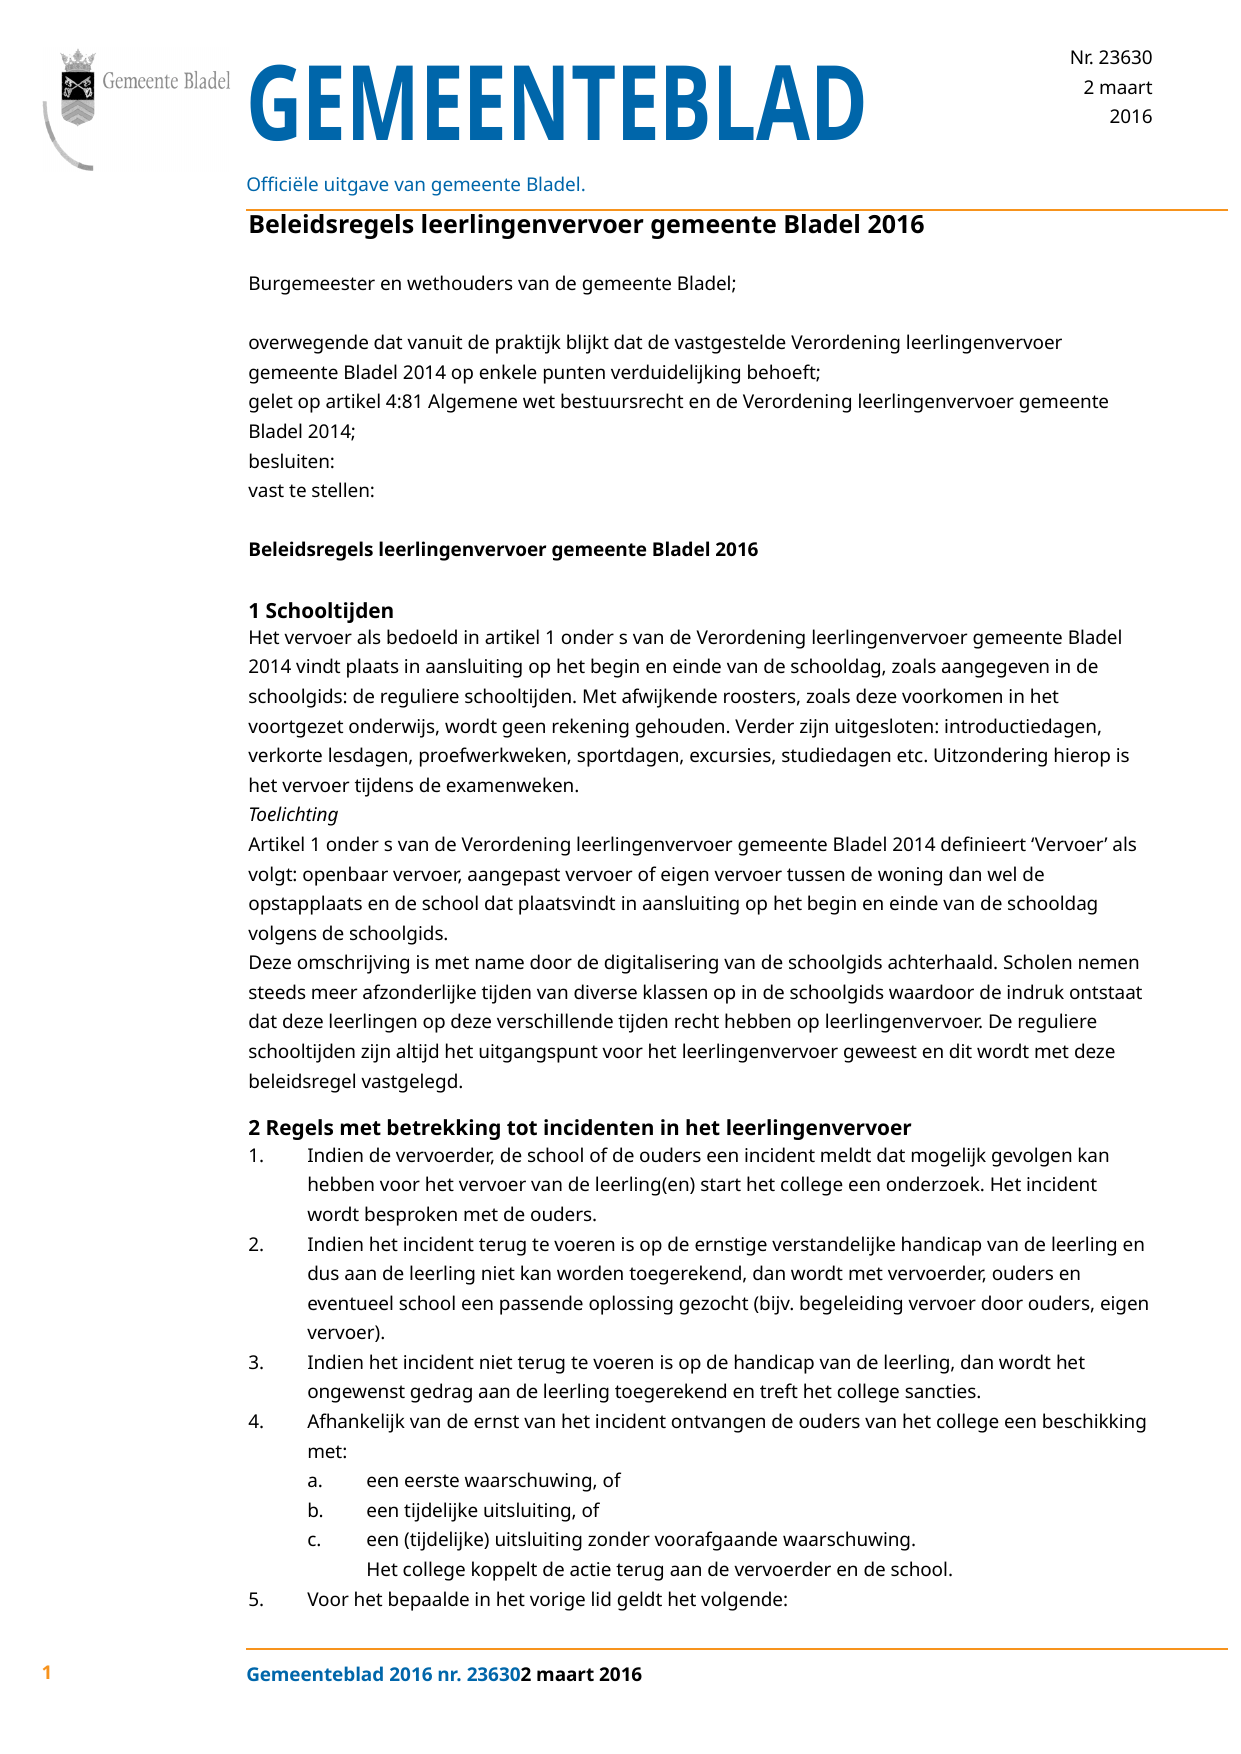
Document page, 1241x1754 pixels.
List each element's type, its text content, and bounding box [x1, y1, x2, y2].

list Afhankelijk van de ernst van het incident ontvangen de ouders van het college een beschikking met: [248, 1408, 1152, 1463]
text Burgemeester en wethouders van de gemeente Bladel; [248, 270, 1152, 296]
text Beleidsregels leerlingenvervoer gemeente Bladel 2016 [248, 537, 1152, 562]
picture [41, 47, 231, 172]
list een tijdelijke uitsluiting, of [307, 1497, 1152, 1523]
text Beleidsregels leerlingenvervoer gemeente Bladel 2016 [248, 211, 1152, 241]
list een (tijdelijke) uitsluiting zonder voorafgaande waarschuwing. [307, 1527, 1152, 1552]
text gelet op artikel 4:81 Algemene wet bestuursrecht en de Verordening leerlingenvervoer gemeente Bladel 2014; [248, 389, 1152, 444]
list Het college koppelt de actie terug aan de vervoerder en de school. [307, 1556, 1152, 1582]
list Indien het incident niet terug te voeren is op de handicap van de leerling, dan wordt het ongewenst gedrag aan de leerling toegerekend en treft het college sancties. [248, 1349, 1152, 1404]
list Indien het incident terug te voeren is op de ernstige verstandelijke handicap van de leerling en dus aan de leerling niet kan worden toegerekend, dan wordt met vervoerder, ouders en eventueel school een passende oplossing gezocht (bijv. begeleiding vervoer door ouders, eigen vervoer). [248, 1231, 1152, 1345]
text Het vervoer als bedoeld in artikel 1 onder s van de Verordening leerlingenvervoer gemeente Bladel 2014 vindt plaats in aansluiting op het begin en einde van de schooldag, zoals aangegeven in de schoolgids: de reguliere schooltijden. Met afwijkende roosters, zoals deze voorkomen in het voortgezet onderwijs, wordt geen rekening gehouden. Verder zijn uitgesloten: introductiedagen, verkorte lesdagen, proefwerkweken, sportdagen, excursies, studiedagen etc. Uitzondering hierop is het vervoer tijdens de examenweken. [248, 624, 1152, 798]
list een eerste waarschuwing, of [307, 1467, 1152, 1493]
text overwegende dat vanuit de praktijk blijkt dat de vastgestelde Verordening leerlingenvervoer gemeente Bladel 2014 op enkele punten verduidelijking behoeft; [248, 329, 1152, 385]
text besluiten: [248, 448, 1152, 473]
list Indien de vervoerder, de school of de ouders een incident meldt dat mogelijk gevolgen kan hebben voor het vervoer van de leerling(en) start het college een onderzoek. Het incident wordt besproken met de ouders. [248, 1142, 1152, 1227]
text 1 Schooltijden [248, 596, 1152, 624]
text Toelichting [248, 802, 1152, 827]
text 2 Regels met betrekking tot incidenten in het leerlingenvervoer [248, 1113, 1152, 1142]
text vast te stellen: [248, 477, 1152, 503]
list Voor het bepaalde in het vorige lid geldt het volgende: [248, 1586, 1152, 1611]
text Artikel 1 onder s van de Verordening leerlingenvervoer gemeente Bladel 2014 definieert ‘Vervoer’ als volgt: openbaar vervoer, aangepast vervoer of eigen vervoer tussen de woning dan wel de opstapplaats en de school dat plaatsvindt in aansluiting op het begin en einde van de schooldag volgens de schoolgids. [248, 831, 1152, 946]
text Deze omschrijving is met name door de digitalisering van de schoolgids achterhaald. Scholen nemen steeds meer afzonderlijke tijden van diverse klassen op in de schoolgids waardoor de indruk ontstaat dat deze leerlingen op deze verschillende tijden recht hebben op leerlingenvervoer. De reguliere schooltijden zijn altijd het uitgangspunt voor het leerlingenvervoer geweest en dit wordt met deze beleidsregel vastgelegd. [248, 949, 1152, 1094]
